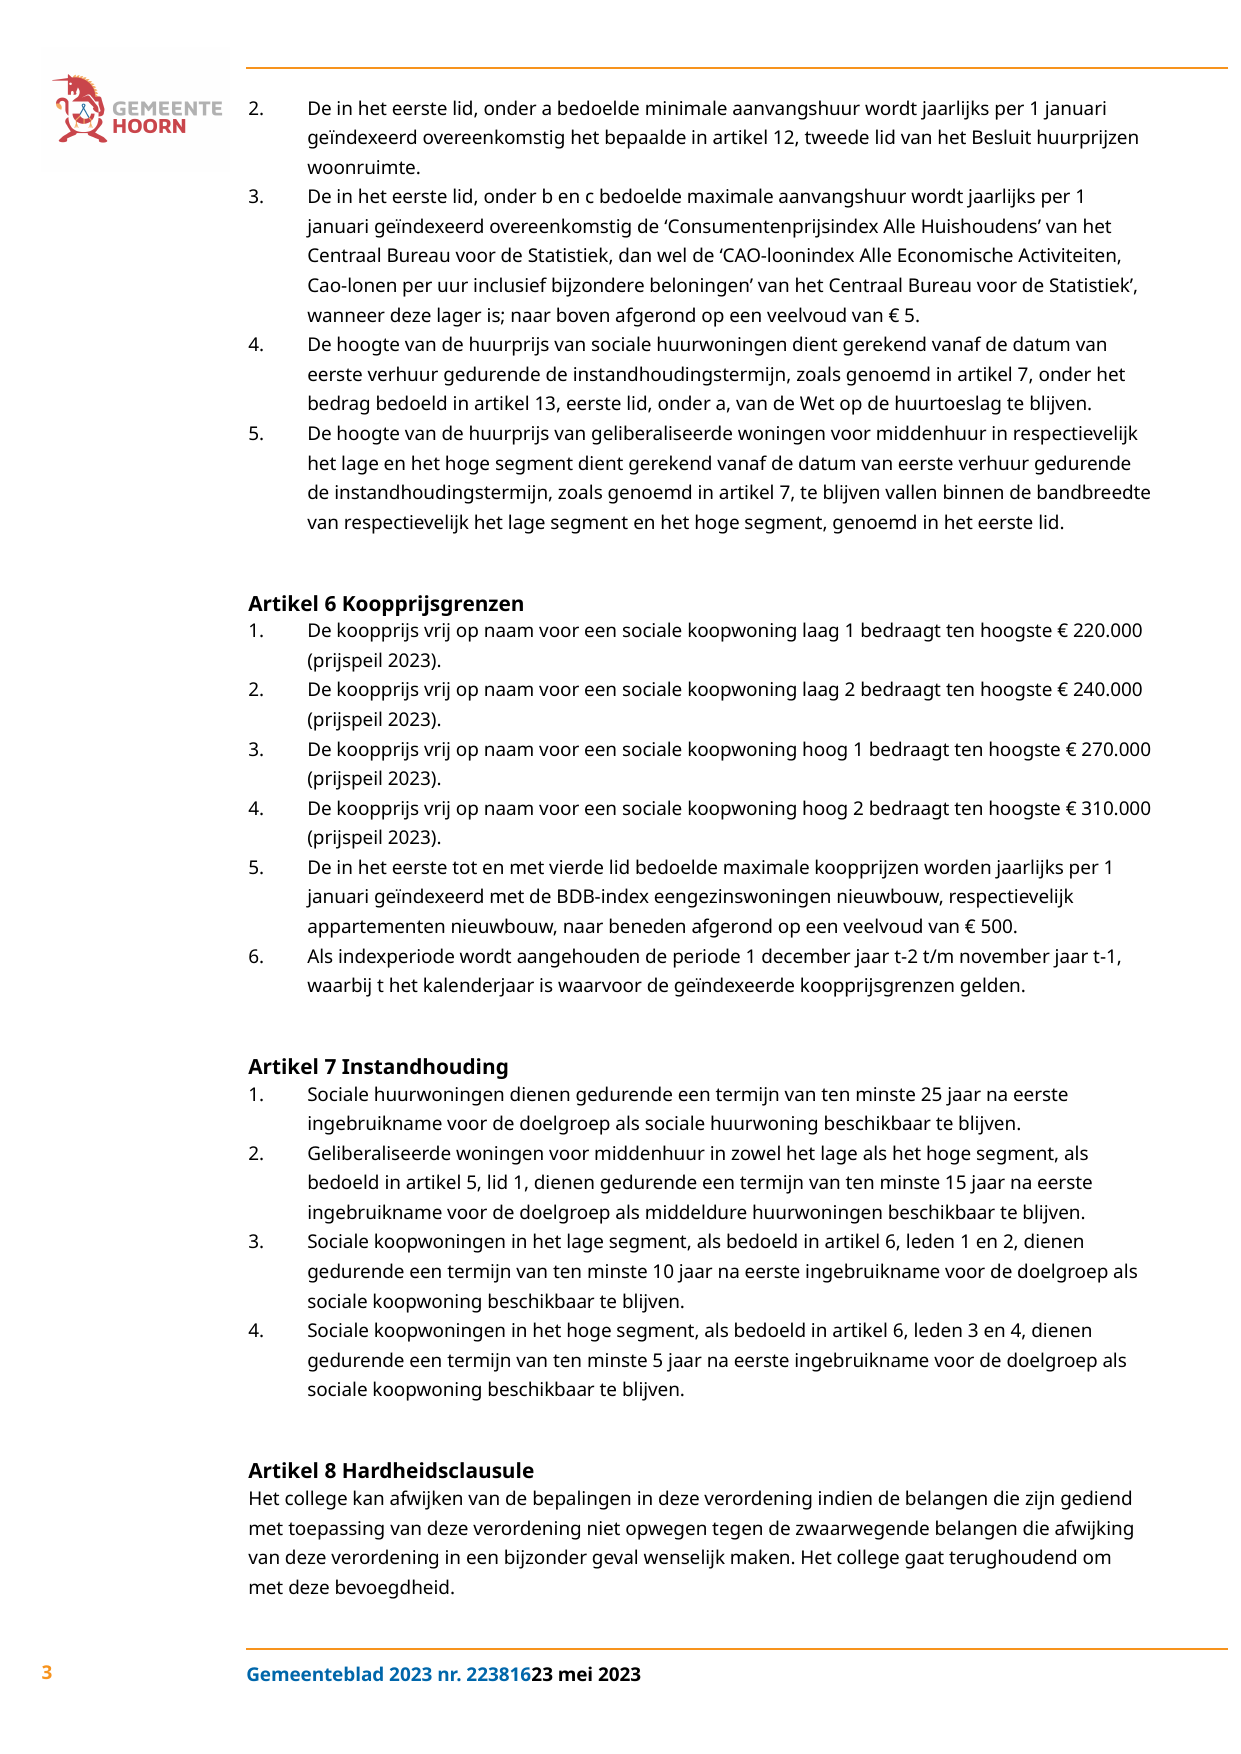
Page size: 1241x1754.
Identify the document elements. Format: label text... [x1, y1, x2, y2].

list De in het eerste lid, onder b en c bedoelde maximale aanvangshuur wordt jaarlijks per 1 januari geïndexeerd overeenkomstig de ‘Consumentenprijsindex Alle Huishoudens’ van het Centraal Bureau voor de Statistiek, dan wel de ‘CAO-loonindex Alle Economische Activiteiten, Cao-lonen per uur inclusief bijzondere beloningen’ van het Centraal Bureau voor de Statistiek’, wanneer deze lager is; naar boven afgerond op een veelvoud van € 5. [248, 183, 1152, 328]
list De hoogte van de huurprijs van sociale huurwoningen dient gerekend vanaf de datum van eerste verhuur gedurende de instandhoudingstermijn, zoals genoemd in artikel 7, onder het bedrag bedoeld in artikel 13, eerste lid, onder a, van de Wet op de huurtoeslag te blijven. [248, 331, 1152, 416]
list De in het eerste tot en met vierde lid bedoelde maximale koopprijzen worden jaarlijks per 1 januari geïndexeerd met de BDB-index eengezinswoningen nieuwbouw, respectievelijk appartementen nieuwbouw, naar beneden afgerond op een veelvoud van € 500. [248, 854, 1152, 939]
list De koopprijs vrij op naam voor een sociale koopwoning laag 1 bedraagt ten hoogste € 220.000 (prijspeil 2023). [248, 617, 1152, 673]
text Het college kan afwijken van de bepalingen in deze verordening indien de belangen die zijn gediend met toepassing van deze verordening niet opwegen tegen de zwaarwegende belangen die afwijking van deze verordening in een bijzonder geval wenselijk maken. Het college gaat terughoudend om met deze bevoegdheid. [248, 1485, 1152, 1599]
text Artikel 6 Koopprijsgrenzen [248, 589, 1152, 617]
list Sociale huurwoningen dienen gedurende een termijn van ten minste 25 jaar na eerste ingebruikname voor de doelgroep als sociale huurwoning beschikbaar te blijven. [248, 1081, 1152, 1136]
list De koopprijs vrij op naam voor een sociale koopwoning laag 2 bedraagt ten hoogste € 240.000 (prijspeil 2023). [248, 677, 1152, 732]
list De koopprijs vrij op naam voor een sociale koopwoning hoog 1 bedraagt ten hoogste € 270.000 (prijspeil 2023). [248, 736, 1152, 791]
list De hoogte van de huurprijs van geliberaliseerde woningen voor middenhuur in respectievelijk het lage en het hoge segment dient gerekend vanaf de datum van eerste verhuur gedurende de instandhoudingstermijn, zoals genoemd in artikel 7, te blijven vallen binnen de bandbreedte van respectievelijk het lage segment en het hoge segment, genoemd in het eerste lid. [248, 420, 1152, 535]
list De koopprijs vrij op naam voor een sociale koopwoning hoog 2 bedraagt ten hoogste € 310.000 (prijspeil 2023). [248, 795, 1152, 850]
text Artikel 8 Hardheidsclausule [248, 1457, 1152, 1485]
list Sociale koopwoningen in het hoge segment, als bedoeld in artikel 6, leden 3 en 4, dienen gedurende een termijn van ten minste 5 jaar na eerste ingebruikname voor de doelgroep als sociale koopwoning beschikbaar te blijven. [248, 1317, 1152, 1402]
text Artikel 7 Instandhouding [248, 1052, 1152, 1081]
list Geliberaliseerde woningen voor middenhuur in zowel het lage als het hoge segment, als bedoeld in artikel 5, lid 1, dienen gedurende een termijn van ten minste 15 jaar na eerste ingebruikname voor de doelgroep als middeldure huurwoningen beschikbaar te blijven. [248, 1140, 1152, 1225]
list Sociale koopwoningen in het lage segment, als bedoeld in artikel 6, leden 1 en 2, dienen gedurende een termijn van ten minste 10 jaar na eerste ingebruikname voor de doelgroep als sociale koopwoning beschikbaar te blijven. [248, 1229, 1152, 1314]
picture [41, 47, 231, 172]
list Als indexperiode wordt aangehouden de periode 1 december jaar t-2 t/m november jaar t-1, waarbij t het kalenderjaar is waarvoor de geïndexeerde koopprijsgrenzen gelden. [248, 943, 1152, 998]
list De in het eerste lid, onder a bedoelde minimale aanvangshuur wordt jaarlijks per 1 januari geïndexeerd overeenkomstig het bepaalde in artikel 12, tweede lid van het Besluit huurprijzen woonruimte. [248, 95, 1152, 180]
